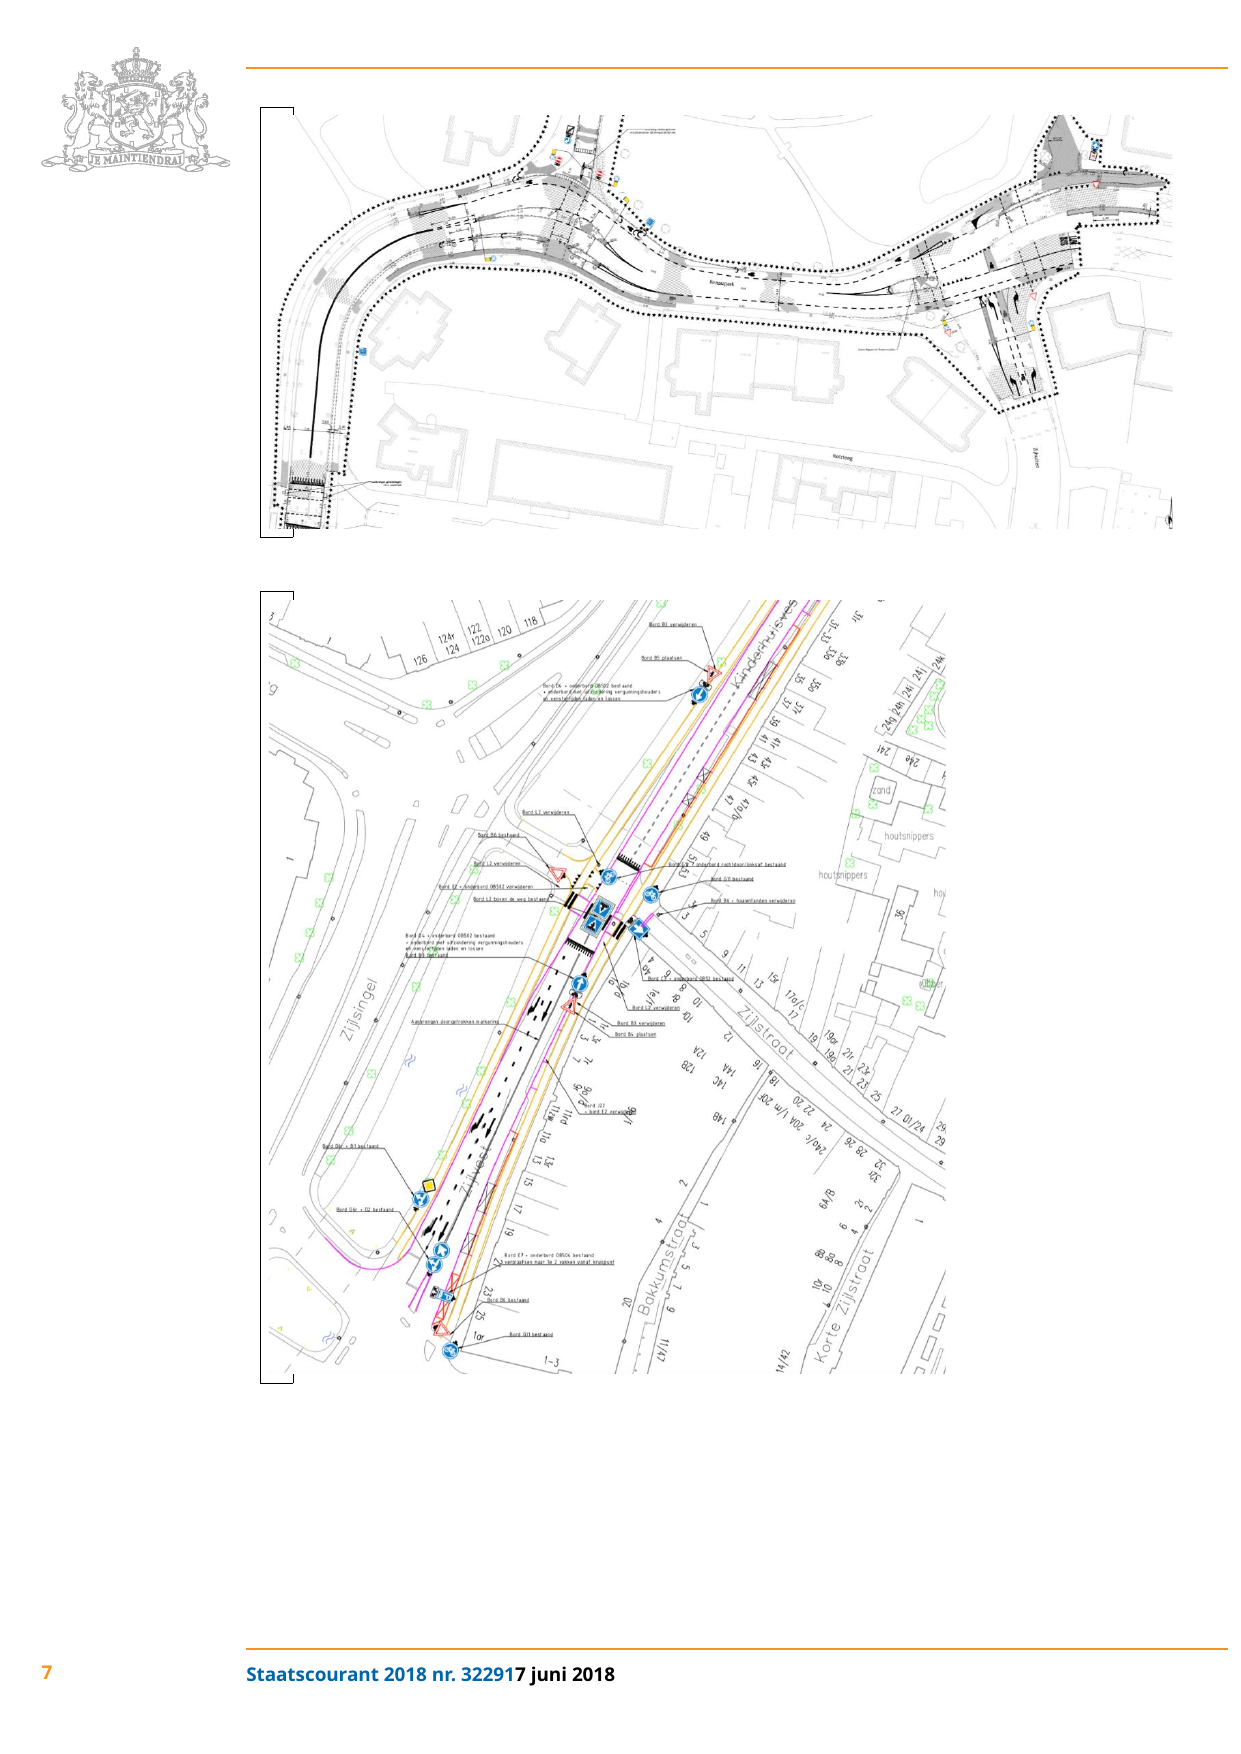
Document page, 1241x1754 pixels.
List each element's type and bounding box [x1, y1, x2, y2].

picture [41, 47, 231, 172]
picture [268, 600, 946, 1374]
picture [268, 115, 1173, 529]
